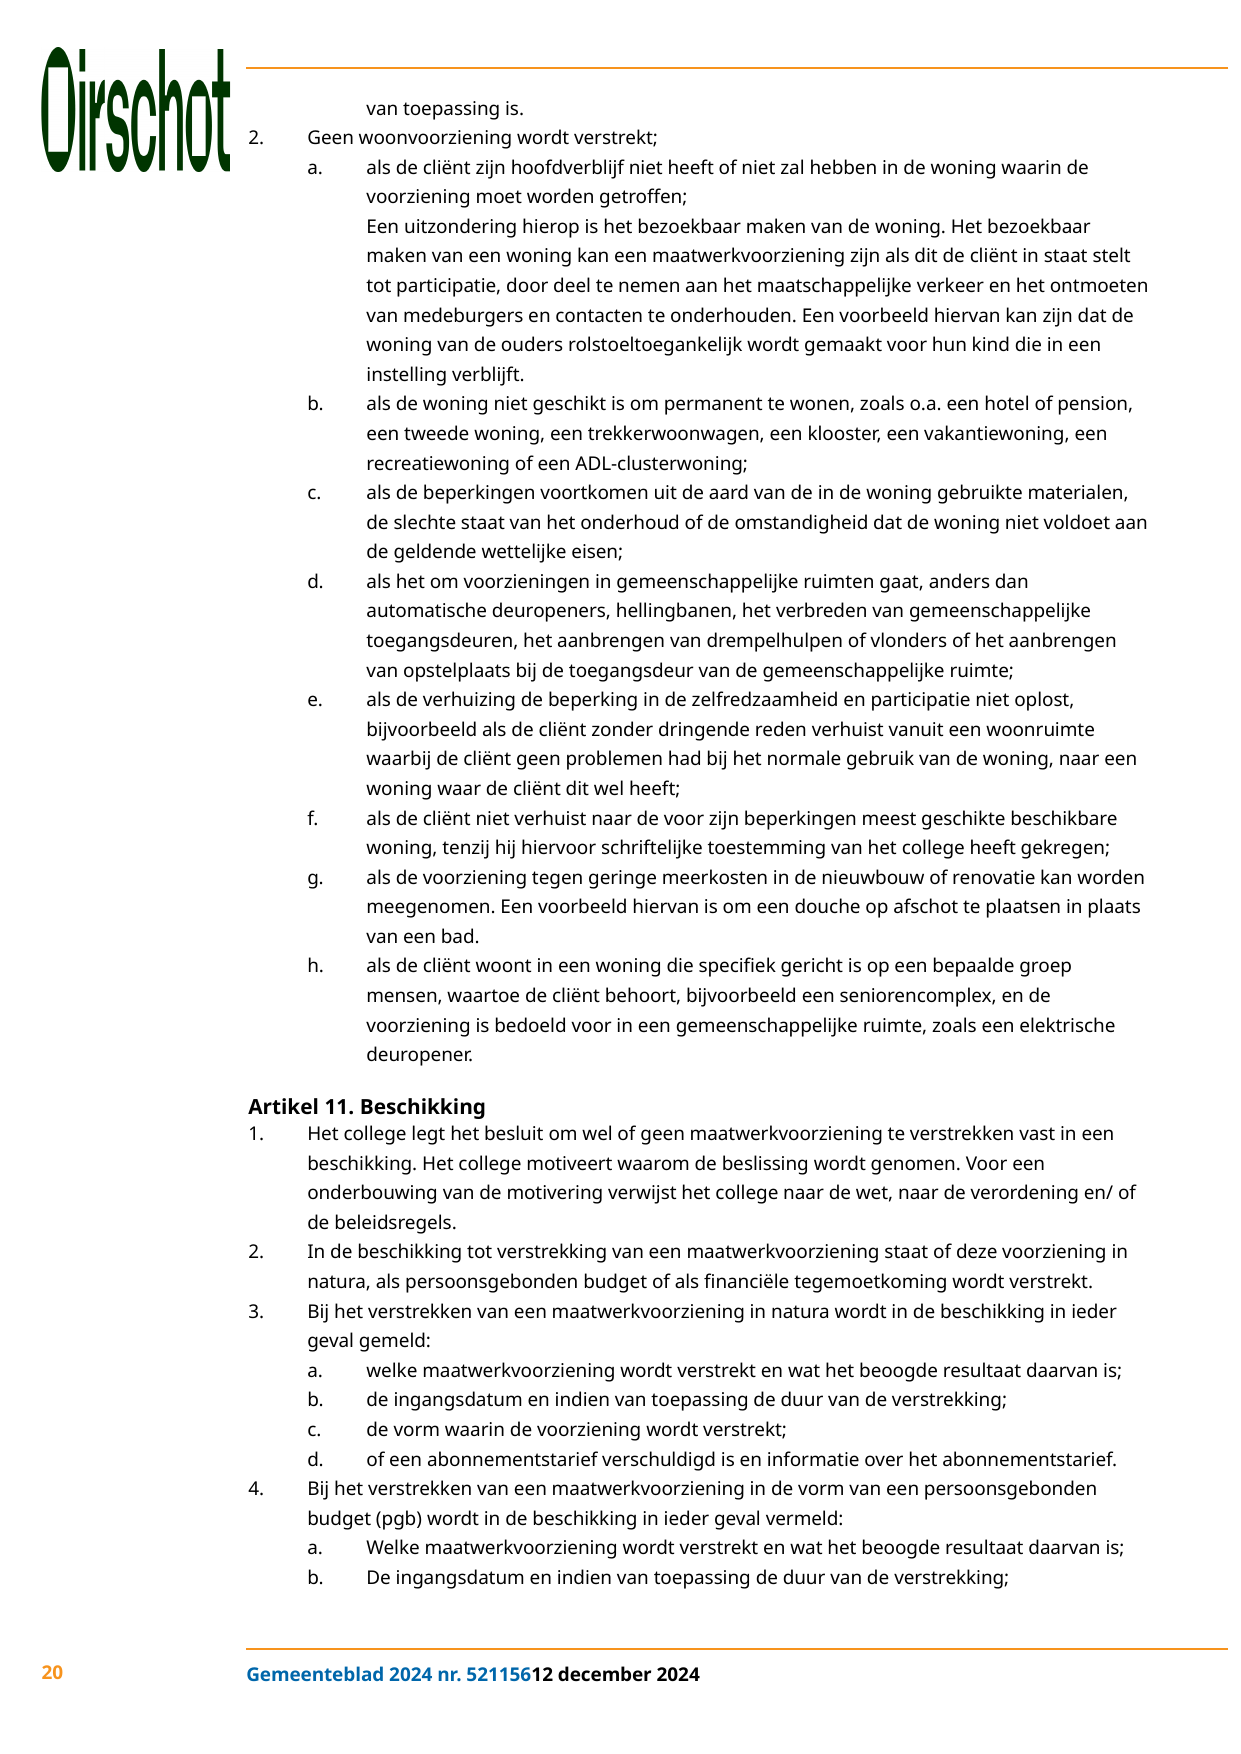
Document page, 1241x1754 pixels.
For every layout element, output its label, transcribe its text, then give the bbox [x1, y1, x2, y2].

text Artikel 11. Beschikking [248, 1092, 1152, 1120]
list als de verhuizing de beperking in de zelfredzaamheid en participatie niet oplost, bijvoorbeeld als de cliënt zonder dringende reden verhuist vanuit een woonruimte waarbij de cliënt geen problemen had bij het normale gebruik van de woning, naar een woning waar de cliënt dit wel heeft; [307, 686, 1152, 801]
picture [41, 47, 231, 172]
list Bij het verstrekken van een maatwerkvoorziening in de vorm van een persoonsgebonden budget (pgb) wordt in de beschikking in ieder geval vermeld: [248, 1475, 1152, 1531]
list Een uitzondering hierop is het bezoekbaar maken van de woning. Het bezoekbaar maken van een woning kan een maatwerkvoorziening zijn als dit de cliënt in staat stelt tot participatie, door deel te nemen aan het maatschappelijke verkeer en het ontmoeten van medeburgers en contacten te onderhouden. Een voorbeeld hiervan kan zijn dat de woning van de ouders rolstoeltoegankelijk wordt gemaakt voor hun kind die in een instelling verblijft. [307, 213, 1152, 387]
list De ingangsdatum en indien van toepassing de duur van de verstrekking; [307, 1564, 1152, 1590]
list Geen woonvoorziening wordt verstrekt; [248, 124, 1152, 150]
list of een abonnementstarief verschuldigd is en informatie over het abonnementstarief. [307, 1446, 1152, 1471]
list van toepassing is. [307, 95, 1152, 121]
list de ingangsdatum en indien van toepassing de duur van de verstrekking; [307, 1387, 1152, 1412]
list als de cliënt niet verhuist naar de voor zijn beperkingen meest geschikte beschikbare woning, tenzij hij hiervoor schriftelijke toestemming van het college heeft gekregen; [307, 805, 1152, 860]
list als de woning niet geschikt is om permanent te wonen, zoals o.a. een hotel of pension, een tweede woning, een trekkerwoonwagen, een klooster, een vakantiewoning, een recreatiewoning of een ADL-clusterwoning; [307, 391, 1152, 476]
list Bij het verstrekken van een maatwerkvoorziening in natura wordt in de beschikking in ieder geval gemeld: [248, 1298, 1152, 1353]
list In de beschikking tot verstrekking van een maatwerkvoorziening staat of deze voorziening in natura, als persoonsgebonden budget of als financiële tegemoetkoming wordt verstrekt. [248, 1239, 1152, 1294]
list Welke maatwerkvoorziening wordt verstrekt en wat het beoogde resultaat daarvan is; [307, 1534, 1152, 1560]
list Het college legt het besluit om wel of geen maatwerkvoorziening te verstrekken vast in een beschikking. Het college motiveert waarom de beslissing wordt genomen. Voor een onderbouwing van de motivering verwijst het college naar de wet, naar de verordening en/ of de beleidsregels. [248, 1120, 1152, 1235]
list als de cliënt zijn hoofdverblijf niet heeft of niet zal hebben in de woning waarin de voorziening moet worden getroffen; [307, 154, 1152, 209]
list als de beperkingen voortkomen uit de aard van de in de woning gebruikte materialen, de slechte staat van het onderhoud of de omstandigheid dat de woning niet voldoet aan de geldende wettelijke eisen; [307, 479, 1152, 564]
list als het om voorzieningen in gemeenschappelijke ruimten gaat, anders dan automatische deuropeners, hellingbanen, het verbreden van gemeenschappelijke toegangsdeuren, het aanbrengen van drempelhulpen of vlonders of het aanbrengen van opstelplaats bij de toegangsdeur van de gemeenschappelijke ruimte; [307, 568, 1152, 683]
list de vorm waarin de voorziening wordt verstrekt; [307, 1416, 1152, 1442]
list als de cliënt woont in een woning die specifiek gericht is op een bepaalde groep mensen, waartoe de cliënt behoort, bijvoorbeeld een seniorencomplex, en de voorziening is bedoeld voor in een gemeenschappelijke ruimte, zoals een elektrische deuropener. [307, 953, 1152, 1067]
list welke maatwerkvoorziening wordt verstrekt en wat het beoogde resultaat daarvan is; [307, 1357, 1152, 1383]
list als de voorziening tegen geringe meerkosten in de nieuwbouw of renovatie kan worden meegenomen. Een voorbeeld hiervan is om een douche op afschot te plaatsen in plaats van een bad. [307, 864, 1152, 949]
